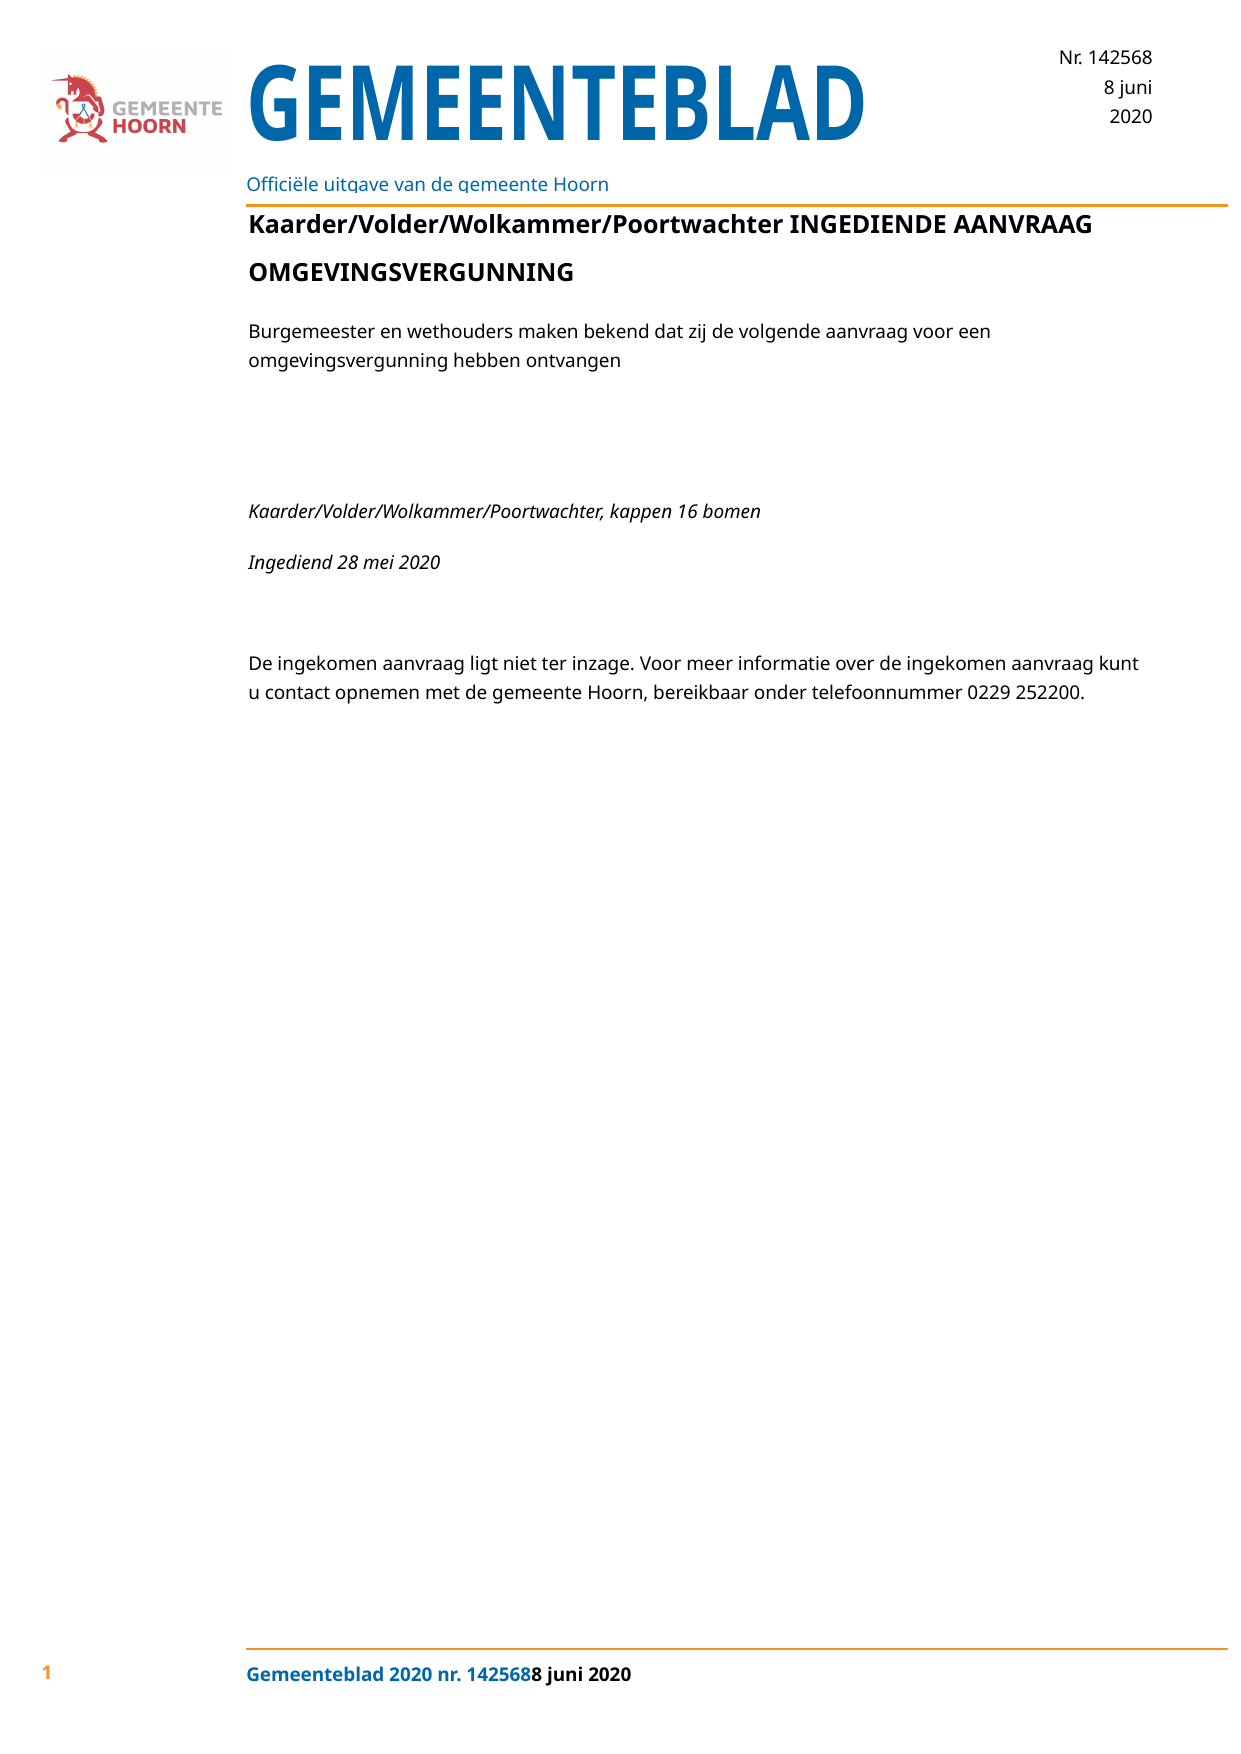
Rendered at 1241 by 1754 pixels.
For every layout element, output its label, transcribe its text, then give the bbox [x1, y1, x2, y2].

picture [41, 47, 231, 172]
text Burgemeester en wethouders maken bekend dat zij de volgende aanvraag voor een omgevingsvergunning hebben ontvangen [248, 318, 1152, 373]
text De ingekomen aanvraag ligt niet ter inzage. Voor meer informatie over de ingekomen aanvraag kunt u contact opnemen met de gemeente Hoorn, bereikbaar onder telefoonnummer 0229 252200. [248, 650, 1152, 705]
text Kaarder/Volder/Wolkammer/Poortwachter, kappen 16 bomen [248, 499, 1152, 524]
text Ingediend 28 mei 2020 [248, 549, 1152, 575]
text Kaarder/Volder/Wolkammer/Poortwachter INGEDIENDE AANVRAAG OMGEVINGSVERGUNNING [248, 207, 1152, 288]
